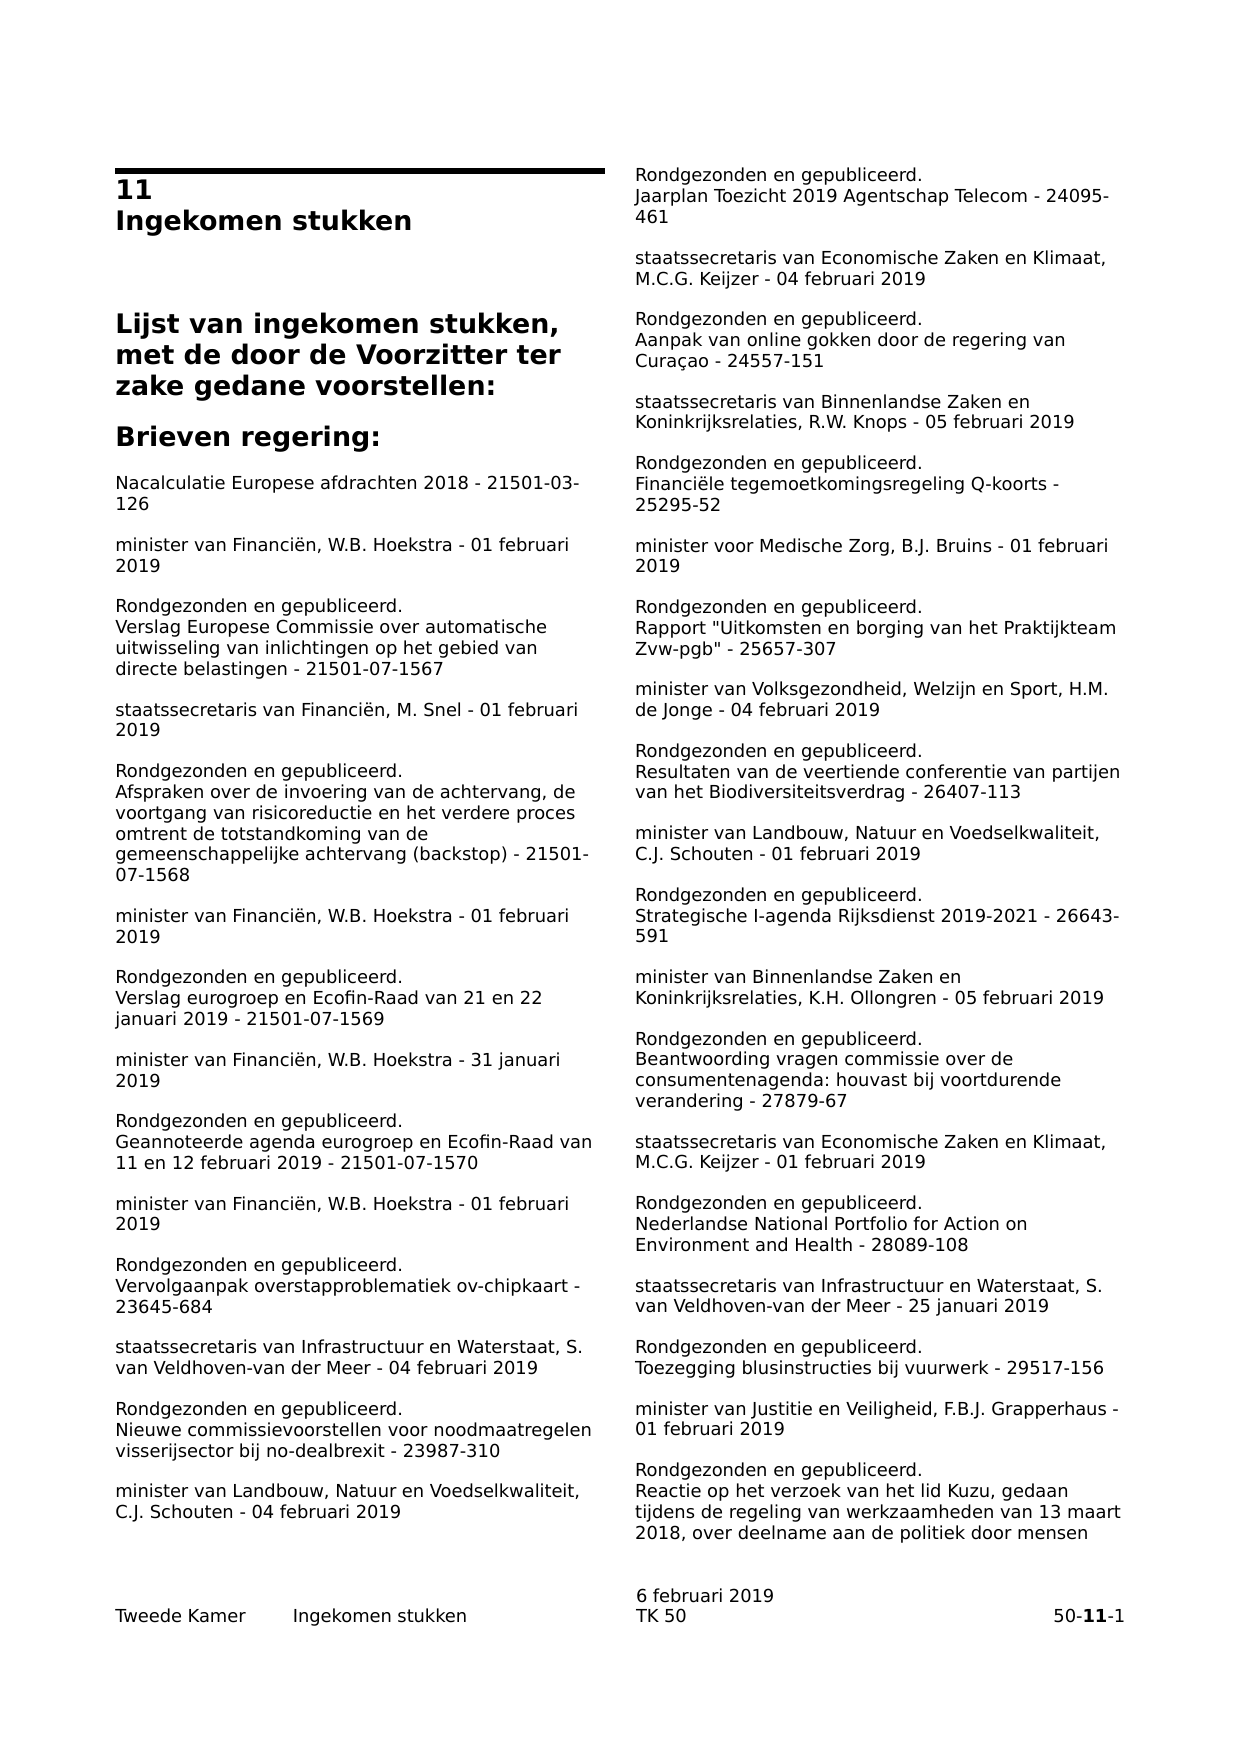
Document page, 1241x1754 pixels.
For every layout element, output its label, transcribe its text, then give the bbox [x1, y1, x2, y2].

text Aanpak van online gokken door de regering van Curaçao - 24557-151 [635, 330, 1125, 372]
text Rondgezonden en gepubliceerd. [635, 309, 1125, 330]
text Rondgezonden en gepubliceerd. [635, 165, 1125, 186]
text minister van Landbouw, Natuur en Voedselkwaliteit, C.J. Schouten - 01 februari 2019 [635, 823, 1125, 864]
text Resultaten van de veertiende conferentie van partijen van het Biodiversiteitsverdrag - 26407-113 [635, 761, 1125, 803]
text Rondgezonden en gepubliceerd. [115, 967, 605, 988]
text Rondgezonden en gepubliceerd. [635, 1337, 1125, 1358]
text Geannoteerde agenda eurogroep en Ecofin-Raad van 11 en 12 februari 2019 - 21501-07-1570 [115, 1132, 605, 1173]
text minister van Volksgezondheid, Welzijn en Sport, H.M. de Jonge - 04 februari 2019 [635, 679, 1125, 721]
text Rondgezonden en gepubliceerd. [115, 1111, 605, 1132]
text Toezegging blusinstructies bij vuurwerk - 29517-156 [635, 1358, 1125, 1378]
text Nieuwe commissievoorstellen voor noodmaatregelen visserijsector bij no-dealbrexit - 23987-310 [115, 1419, 605, 1461]
text minister van Justitie en Veiligheid, F.B.J. Grapperhaus - 01 februari 2019 [635, 1398, 1125, 1440]
text Beantwoording vragen commissie over de consumentenagenda: houvast bij voortdurende verandering - 27879-67 [635, 1049, 1125, 1112]
text staatssecretaris van Financiën, M. Snel - 01 februari 2019 [115, 699, 605, 741]
text Nederlandse National Portfolio for Action on Environment and Health - 28089-108 [635, 1214, 1125, 1256]
text minister van Financiën, W.B. Hoekstra - 31 januari 2019 [115, 1050, 605, 1091]
text Rondgezonden en gepubliceerd. [635, 597, 1125, 618]
text Nacalculatie Europese afdrachten 2018 - 21501-03-126 [115, 473, 605, 515]
text Strategische I-agenda Rijksdienst 2019-2021 - 26643-591 [635, 905, 1125, 947]
text Jaarplan Toezicht 2019 Agentschap Telecom - 24095-461 [635, 186, 1125, 228]
text staatssecretaris van Infrastructuur en Waterstaat, S. van Veldhoven-van der Meer - 04 februari 2019 [115, 1337, 605, 1379]
text staatssecretaris van Economische Zaken en Klimaat, M.C.G. Keijzer - 01 februari 2019 [635, 1132, 1125, 1173]
title Brieven regering: [115, 422, 605, 453]
text Rondgezonden en gepubliceerd. [635, 1028, 1125, 1049]
text Rondgezonden en gepubliceerd. [115, 1255, 605, 1276]
text Verslag Europese Commissie over automatische uitwisseling van inlichtingen op het gebied van directe belastingen - 21501-07-1567 [115, 617, 605, 679]
text minister van Financiën, W.B. Hoekstra - 01 februari 2019 [115, 906, 605, 947]
text Financiële tegemoetkomingsregeling Q-koorts - 25295-52 [635, 474, 1125, 515]
title 11 Ingekomen stukken [115, 174, 605, 237]
text Rondgezonden en gepubliceerd. [115, 1399, 605, 1419]
text Rondgezonden en gepubliceerd. [115, 761, 605, 782]
text Afspraken over de invoering van de achtervang, de voortgang van risicoreductie en het verdere proces omtrent de totstandkoming van de gemeenschappelijke achtervang (backstop) - 21501-07-1568 [115, 782, 605, 886]
text Rondgezonden en gepubliceerd. [635, 884, 1125, 905]
text minister voor Medische Zorg, B.J. Bruins - 01 februari 2019 [635, 535, 1125, 577]
text Rondgezonden en gepubliceerd. [115, 596, 605, 617]
title Lijst van ingekomen stukken, met de door de Voorzitter ter zake gedane voorstellen: [115, 308, 605, 402]
text minister van Binnenlandse Zaken en Koninkrijksrelaties, K.H. Ollongren - 05 februari 2019 [635, 967, 1125, 1008]
text Rapport "Uitkomsten en borging van het Praktijkteam Zvw-pgb" - 25657-307 [635, 618, 1125, 659]
text Rondgezonden en gepubliceerd. [635, 1460, 1125, 1481]
text minister van Financiën, W.B. Hoekstra - 01 februari 2019 [115, 1193, 605, 1235]
text Verslag eurogroep en Ecofin-Raad van 21 en 22 januari 2019 - 21501-07-1569 [115, 988, 605, 1030]
text staatssecretaris van Infrastructuur en Waterstaat, S. van Veldhoven-van der Meer - 25 januari 2019 [635, 1276, 1125, 1317]
text Reactie op het verzoek van het lid Kuzu, gedaan tijdens de regeling van werkzaamheden van 13 maart 2018, over deelname aan de politiek door mensen [635, 1481, 1125, 1543]
text staatssecretaris van Economische Zaken en Klimaat, M.C.G. Keijzer - 04 februari 2019 [635, 248, 1125, 289]
text minister van Landbouw, Natuur en Voedselkwaliteit, C.J. Schouten - 04 februari 2019 [115, 1481, 605, 1523]
text minister van Financiën, W.B. Hoekstra - 01 februari 2019 [115, 535, 605, 576]
text Rondgezonden en gepubliceerd. [635, 453, 1125, 474]
text staatssecretaris van Binnenlandse Zaken en Koninkrijksrelaties, R.W. Knops - 05 februari 2019 [635, 392, 1125, 433]
text Vervolgaanpak overstapproblematiek ov-chipkaart - 23645-684 [115, 1276, 605, 1317]
text Rondgezonden en gepubliceerd. [635, 741, 1125, 761]
text Rondgezonden en gepubliceerd. [635, 1193, 1125, 1214]
